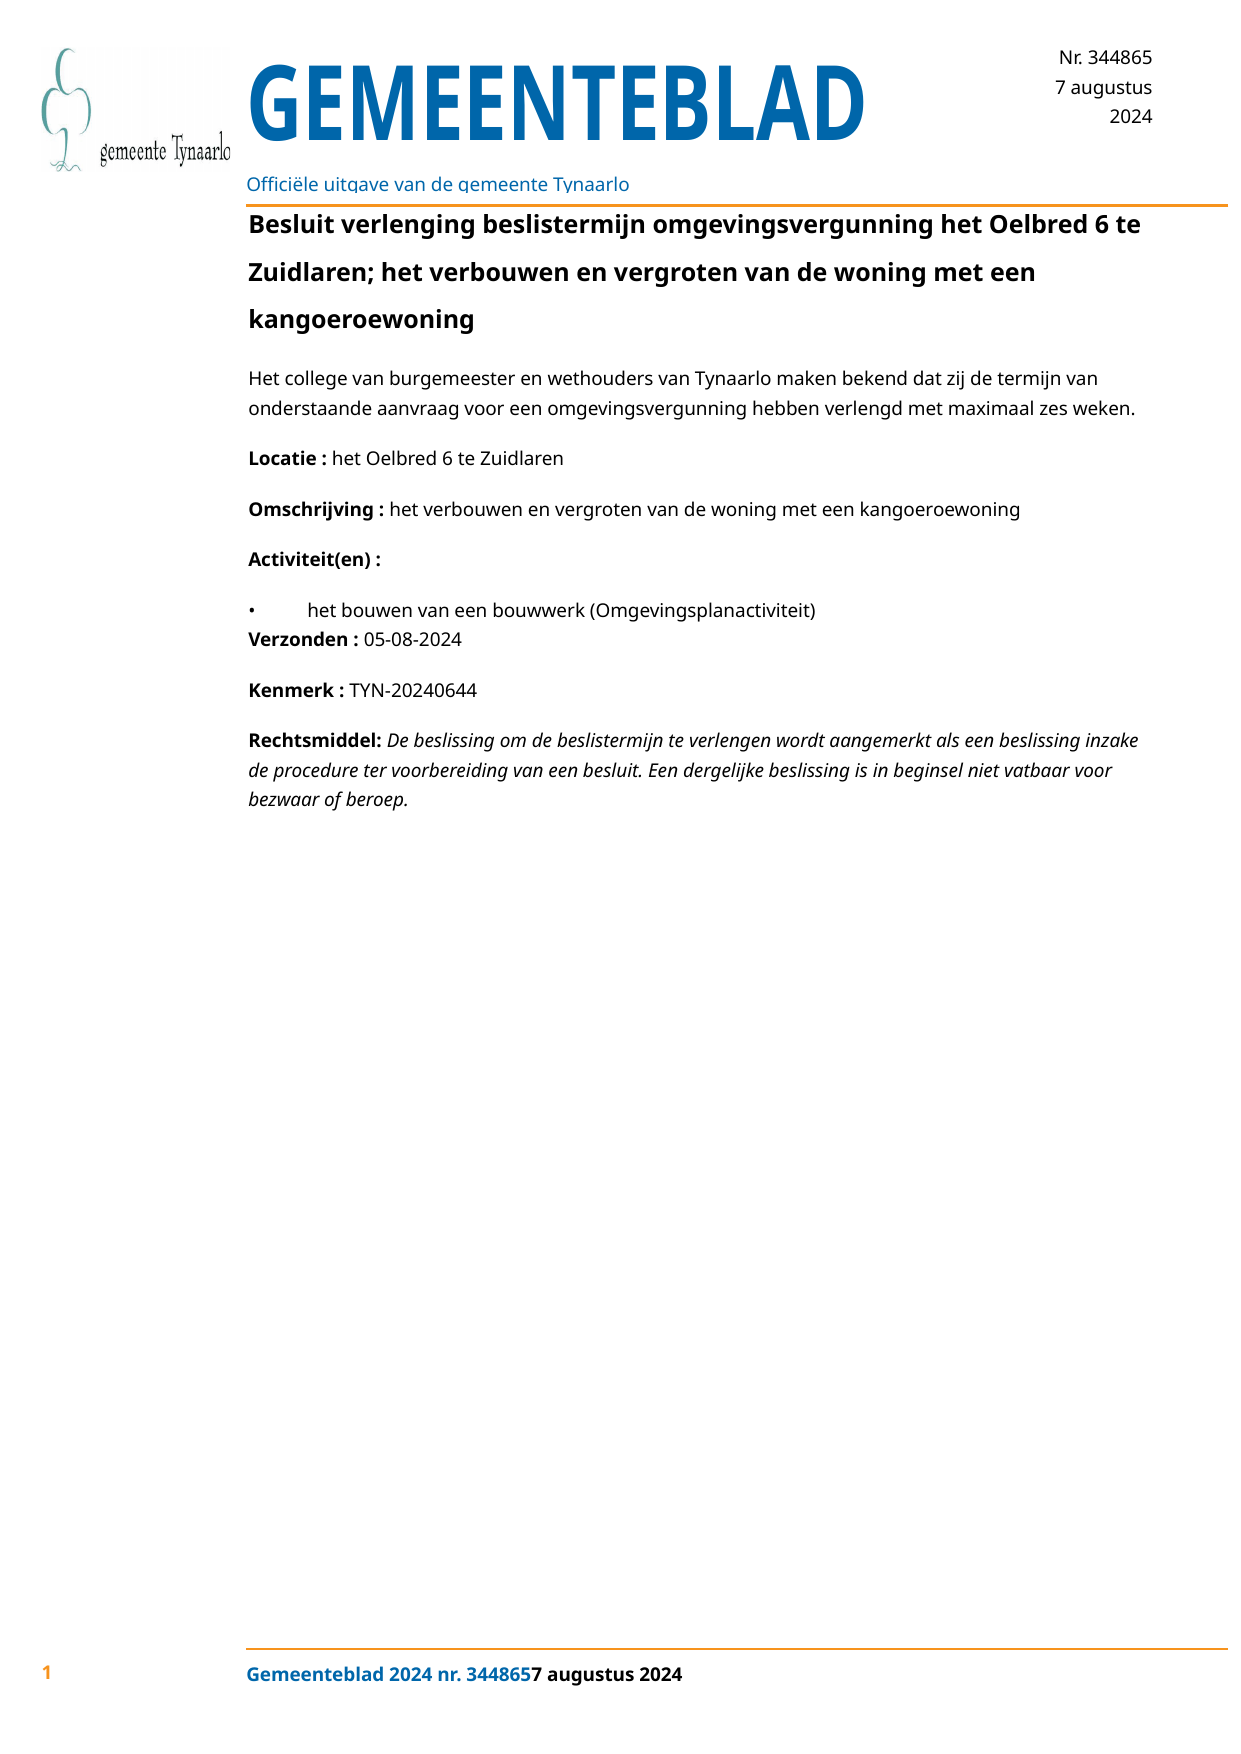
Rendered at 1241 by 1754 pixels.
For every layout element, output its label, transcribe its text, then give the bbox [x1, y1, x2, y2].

text Omschrijving : het verbouwen en vergroten van de woning met een kangoeroewoning [248, 496, 1152, 522]
text Verzonden : 05-08-2024 [248, 626, 1152, 652]
text Kenmerk : TYN-20240644 [248, 677, 1152, 702]
text Activiteit(en) : [248, 546, 1152, 572]
text Rechtsmiddel: De beslissing om de beslistermijn te verlengen wordt aangemerkt als een beslissing inzake de procedure ter voorbereiding van een besluit. Een dergelijke beslissing is in beginsel niet vatbaar voor bezwaar of beroep. [248, 727, 1152, 812]
text Besluit verlenging beslistermijn omgevingsvergunning het Oelbred 6 te Zuidlaren; het verbouwen en vergroten van de woning met een kangoeroewoning [248, 207, 1152, 336]
list het bouwen van een bouwwerk (Omgevingsplanactiviteit) [248, 597, 1152, 622]
picture [41, 47, 231, 172]
text Het college van burgemeester en wethouders van Tynaarlo maken bekend dat zij de termijn van onderstaande aanvraag voor een omgevingsvergunning hebben verlengd met maximaal zes weken. [248, 366, 1152, 421]
text Locatie : het Oelbred 6 te Zuidlaren [248, 446, 1152, 471]
